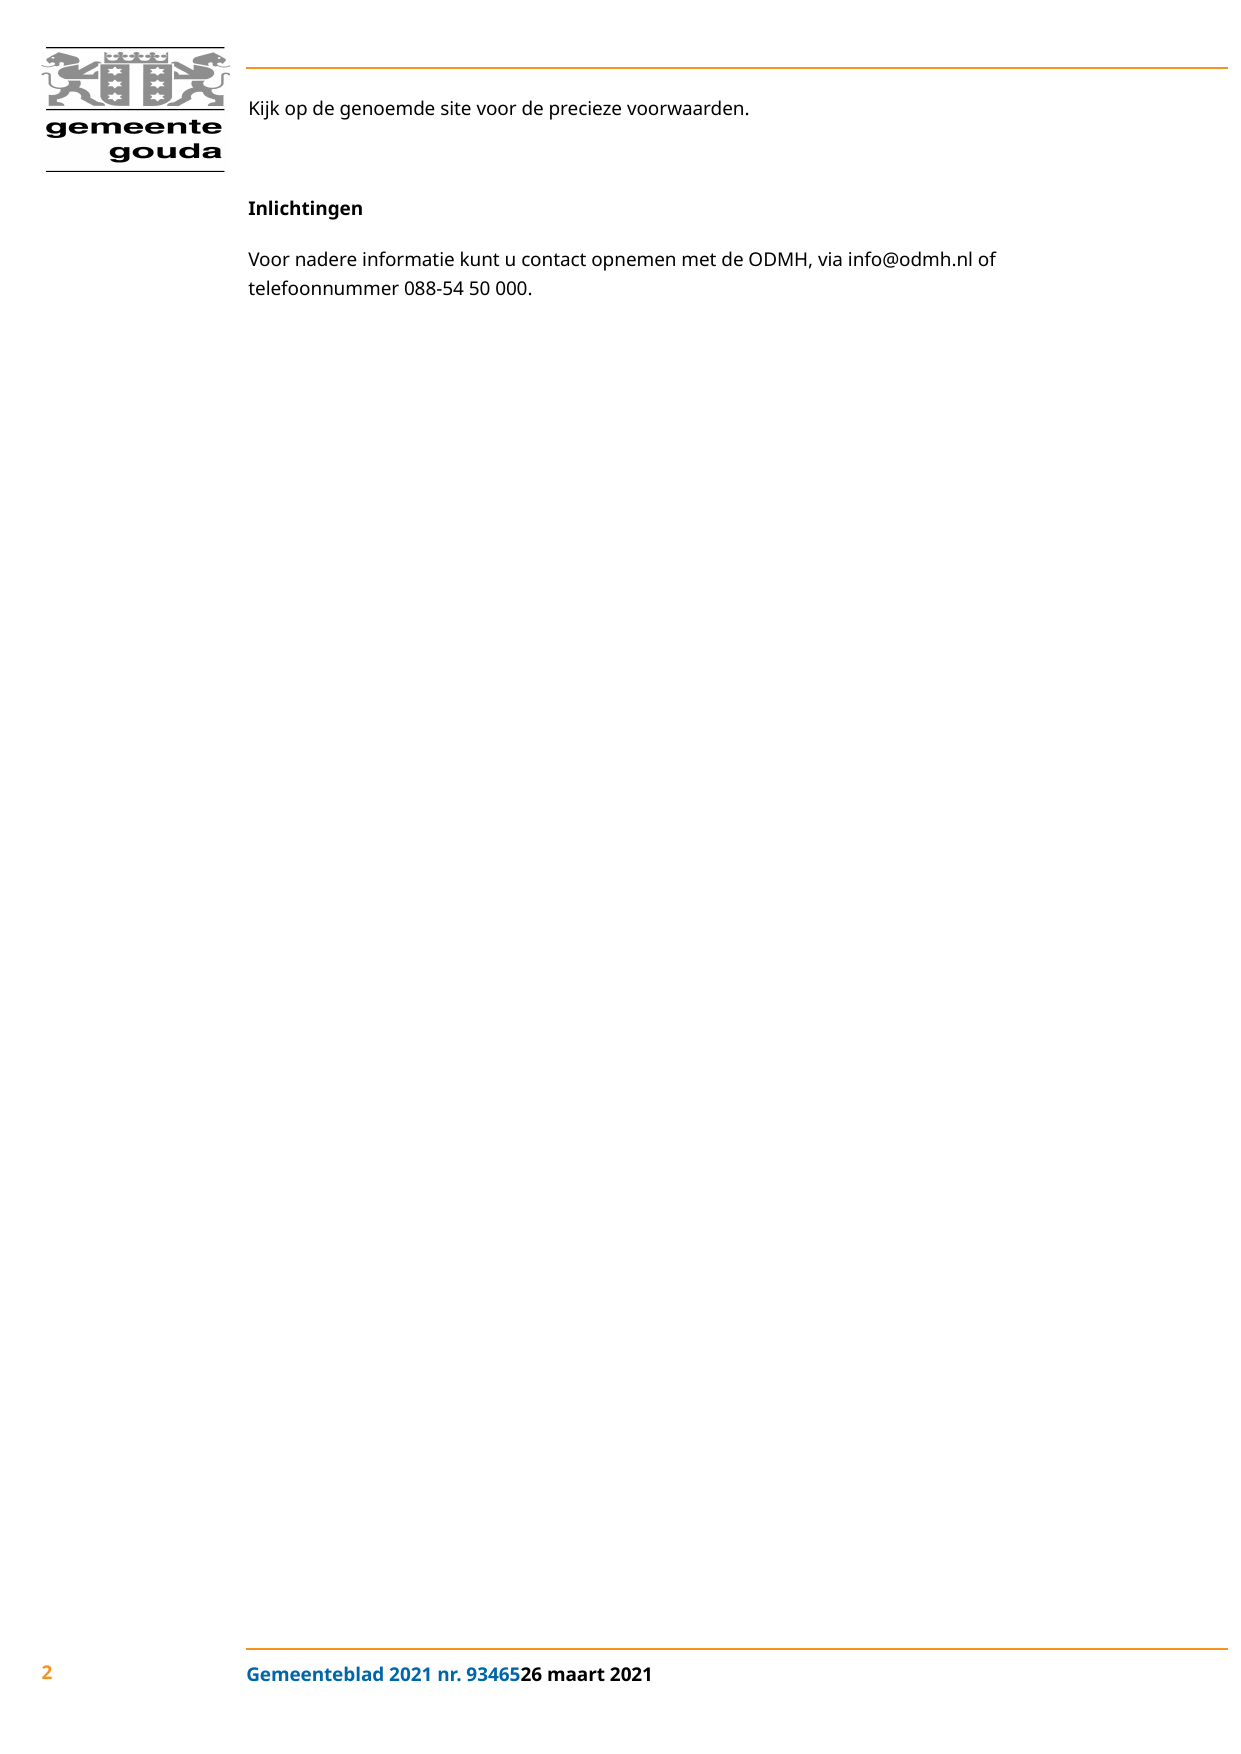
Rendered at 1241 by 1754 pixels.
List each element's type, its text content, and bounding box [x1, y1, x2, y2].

text Voor nadere informatie kunt u contact opnemen met de ODMH, via info@odmh.nl of telefoonnummer 088-54 50 000. [248, 246, 1152, 301]
picture [41, 47, 231, 172]
text Kijk op de genoemde site voor de precieze voorwaarden. [248, 95, 1152, 121]
text Inlichtingen [248, 196, 1152, 221]
